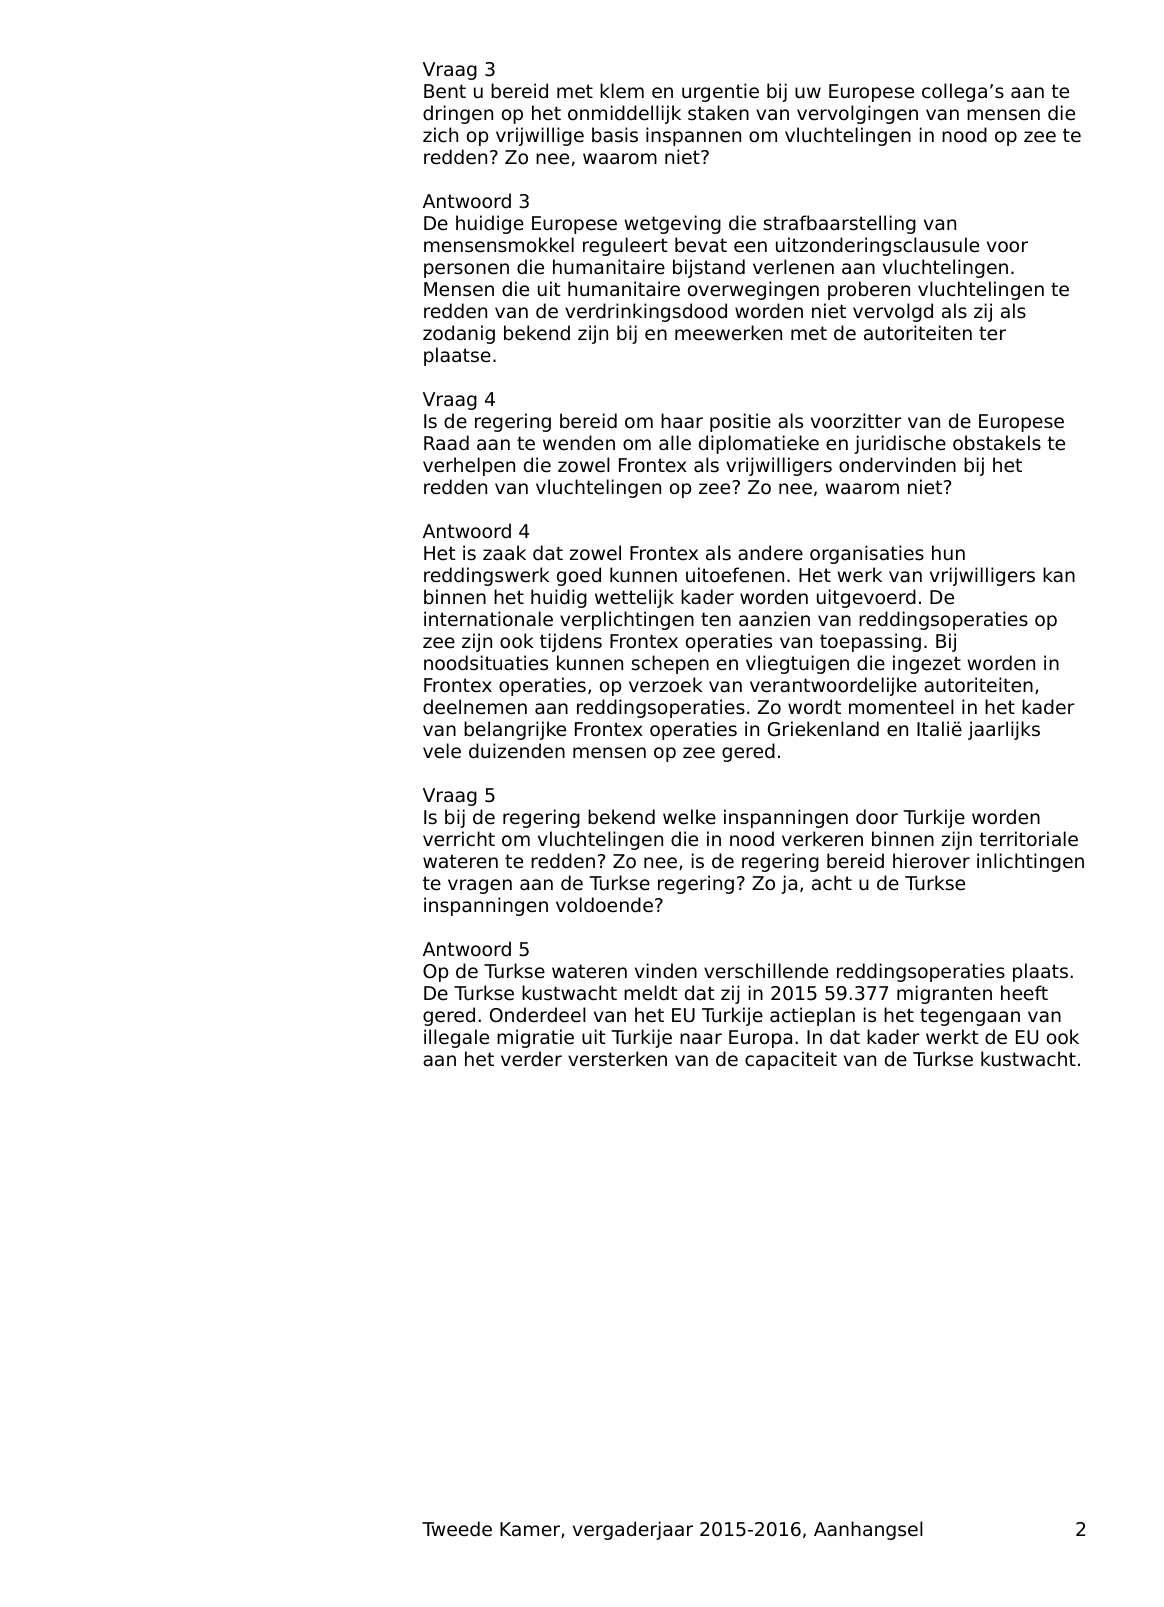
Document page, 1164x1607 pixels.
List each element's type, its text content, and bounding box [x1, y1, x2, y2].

text Op de Turkse wateren vinden verschillende reddingsoperaties plaats. De Turkse kustwacht meldt dat zij in 2015 59.377 migranten heeft gered. Onderdeel van het EU Turkije actieplan is het tegengaan van illegale migratie uit Turkije naar Europa. In dat kader werkt de EU ook aan het verder versterken van de capaciteit van de Turkse kustwacht. [422, 961, 1087, 1071]
text Is de regering bereid om haar positie als voorzitter van de Europese Raad aan te wenden om alle diplomatieke en juridische obstakels te verhelpen die zowel Frontex als vrijwilligers ondervinden bij het redden van vluchtelingen op zee? Zo nee, waarom niet? [422, 411, 1087, 499]
text Het is zaak dat zowel Frontex als andere organisaties hun reddingswerk goed kunnen uitoefenen. Het werk van vrijwilligers kan binnen het huidig wettelijk kader worden uitgevoerd. De internationale verplichtingen ten aanzien van reddingsoperaties op zee zijn ook tijdens Frontex operaties van toepassing. Bij noodsituaties kunnen schepen en vliegtuigen die ingezet worden in Frontex operaties, op verzoek van verantwoordelijke autoriteiten, deelnemen aan reddingsoperaties. Zo wordt momenteel in het kader van belangrijke Frontex operaties in Griekenland en Italië jaarlijks vele duizenden mensen op zee gered. [422, 543, 1087, 763]
text Vraag 5 [422, 785, 1087, 807]
text Antwoord 5 [422, 939, 1087, 961]
text Vraag 4 [422, 389, 1087, 411]
text Is bij de regering bekend welke inspanningen door Turkije worden verricht om vluchtelingen die in nood verkeren binnen zijn territoriale wateren te redden? Zo nee, is de regering bereid hierover inlichtingen te vragen aan de Turkse regering? Zo ja, acht u de Turkse inspanningen voldoende? [422, 807, 1087, 917]
text Antwoord 3 [422, 191, 1087, 213]
text Bent u bereid met klem en urgentie bij uw Europese collega’s aan te dringen op het onmiddellijk staken van vervolgingen van mensen die zich op vrijwillige basis inspannen om vluchtelingen in nood op zee te redden? Zo nee, waarom niet? [422, 81, 1087, 169]
text Vraag 3 [422, 59, 1087, 81]
text Antwoord 4 [422, 521, 1087, 543]
text De huidige Europese wetgeving die strafbaarstelling van mensensmokkel reguleert bevat een uitzonderingsclausule voor personen die humanitaire bijstand verlenen aan vluchtelingen. Mensen die uit humanitaire overwegingen proberen vluchtelingen te redden van de verdrinkingsdood worden niet vervolgd als zij als zodanig bekend zijn bij en meewerken met de autoriteiten ter plaatse. [422, 213, 1087, 367]
